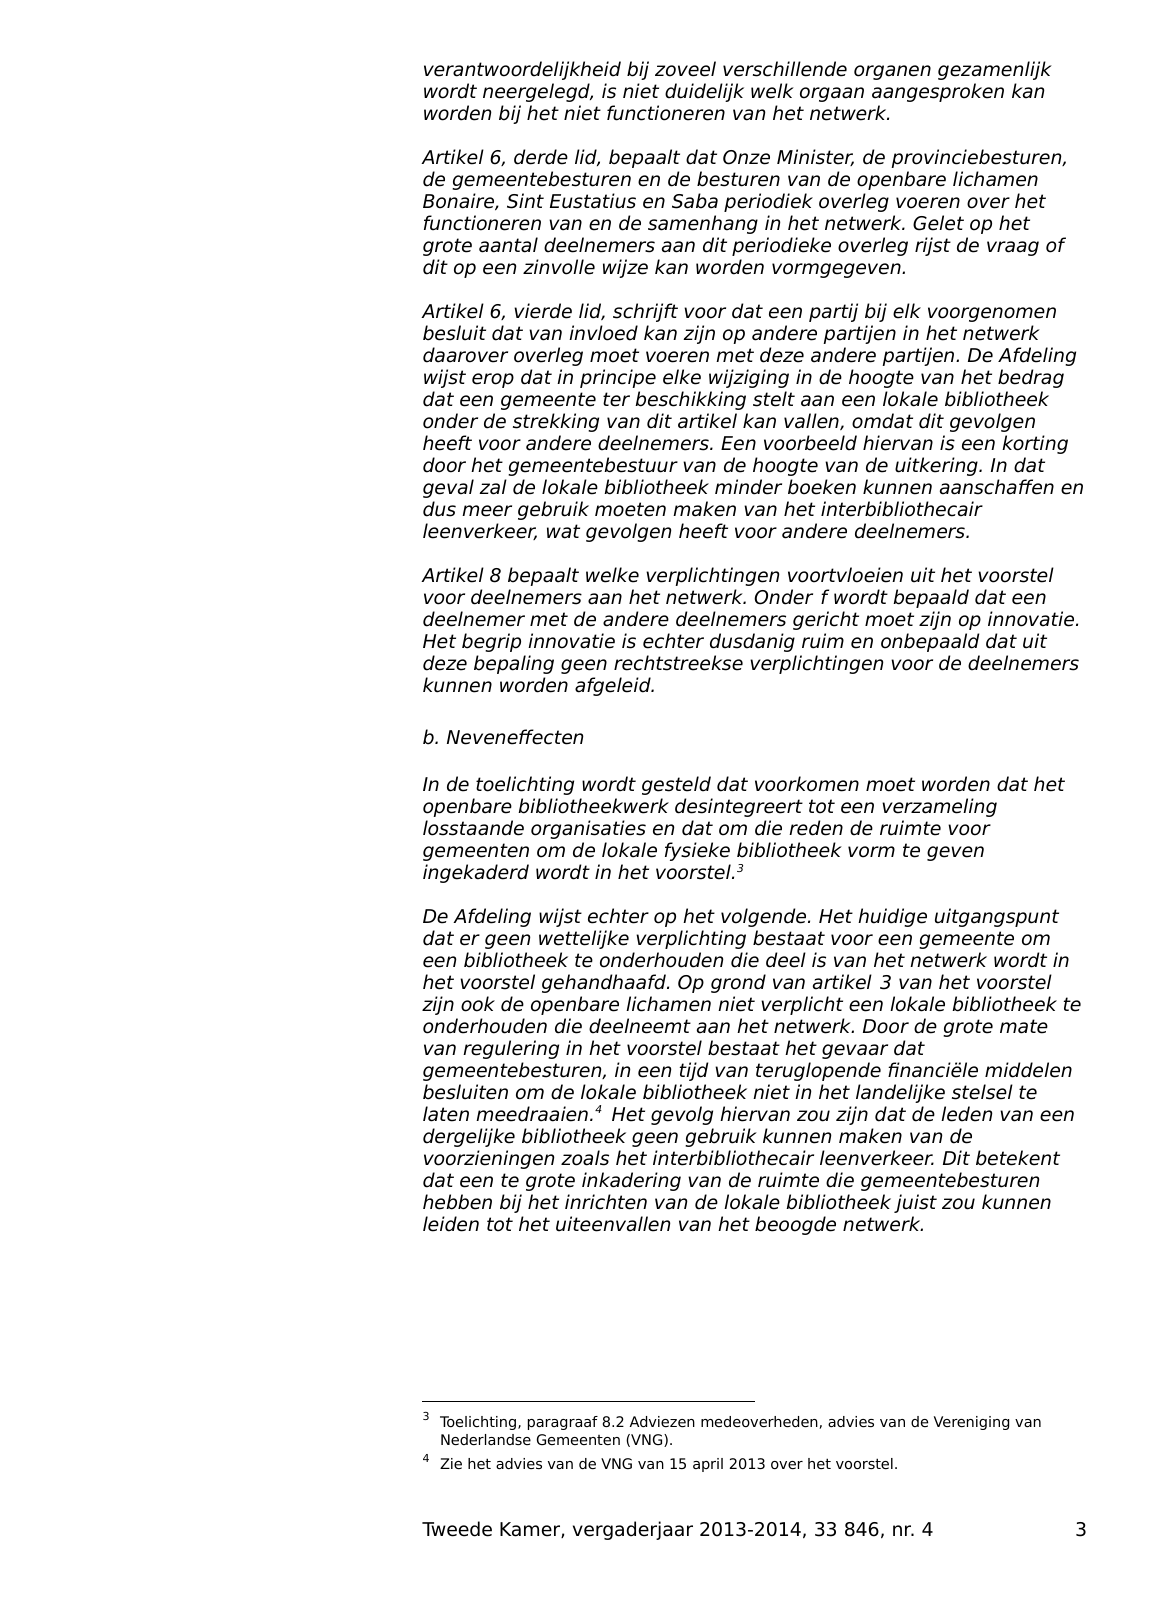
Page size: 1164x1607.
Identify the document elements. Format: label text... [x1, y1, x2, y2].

text Artikel 6, derde lid, bepaalt dat Onze Minister, de provinciebesturen, de gemeentebesturen en de besturen van de openbare lichamen Bonaire, Sint Eustatius en Saba periodiek overleg voeren over het functioneren van en de samenhang in het netwerk. Gelet op het grote aantal deelnemers aan dit periodieke overleg rijst de vraag of dit op een zinvolle wijze kan worden vormgegeven. [422, 147, 1087, 279]
text verantwoordelijkheid bij zoveel verschillende organen gezamenlijk wordt neergelegd, is niet duidelijk welk orgaan aangesproken kan worden bij het niet functioneren van het netwerk. [422, 59, 1087, 125]
text In de toelichting wordt gesteld dat voorkomen moet worden dat het openbare bibliotheekwerk desintegreert tot een verzameling losstaande organisaties en dat om die reden de ruimte voor gemeenten om de lokale fysieke bibliotheek vorm te geven ingekaderd wordt in het voorstel. [422, 774, 1087, 884]
text Toelichting, paragraaf 8.2 Adviezen medeoverheden, advies van de Vereniging van Nederlandse Gemeenten (VNG). [422, 1410, 1087, 1449]
subtitle b. Neveneffecten [422, 727, 1087, 749]
text Artikel 6, vierde lid, schrijft voor dat een partij bij elk voorgenomen besluit dat van invloed kan zijn op andere partijen in het netwerk daarover overleg moet voeren met deze andere partijen. De Afdeling wijst erop dat in principe elke wijziging in de hoogte van het bedrag dat een gemeente ter beschikking stelt aan een lokale bibliotheek onder de strekking van dit artikel kan vallen, omdat dit gevolgen heeft voor andere deelnemers. Een voorbeeld hiervan is een korting door het gemeentebestuur van de hoogte van de uitkering. In dat geval zal de lokale bibliotheek minder boeken kunnen aanschaffen en dus meer gebruik moeten maken van het interbibliothecair leenverkeer, wat gevolgen heeft voor andere deelnemers. [422, 301, 1087, 543]
text De Afdeling wijst echter op het volgende. Het huidige uitgangspunt dat er geen wettelijke verplichting bestaat voor een gemeente om een bibliotheek te onderhouden die deel is van het netwerk wordt in het voorstel gehandhaafd. Op grond van artikel 3 van het voorstel zijn ook de openbare lichamen niet verplicht een lokale bibliotheek te onderhouden die deelneemt aan het netwerk. Door de grote mate van regulering in het voorstel bestaat het gevaar dat gemeentebesturen, in een tijd van teruglopende financiële middelen besluiten om de lokale bibliotheek niet in het landelijke stelsel te laten meedraaien. Het gevolg hiervan zou zijn dat de leden van een dergelijke bibliotheek geen gebruik kunnen maken van de voorzieningen zoals het interbibliothecair leenverkeer. Dit betekent dat een te grote inkadering van de ruimte die gemeentebesturen hebben bij het inrichten van de lokale bibliotheek juist zou kunnen leiden tot het uiteenvallen van het beoogde netwerk. [422, 906, 1087, 1236]
text Artikel 8 bepaalt welke verplichtingen voortvloeien uit het voorstel voor deelnemers aan het netwerk. Onder f wordt bepaald dat een deelnemer met de andere deelnemers gericht moet zijn op innovatie. Het begrip innovatie is echter dusdanig ruim en onbepaald dat uit deze bepaling geen rechtstreekse verplichtingen voor de deelnemers kunnen worden afgeleid. [422, 565, 1087, 697]
text Zie het advies van de VNG van 15 april 2013 over het voorstel. [422, 1452, 1087, 1474]
